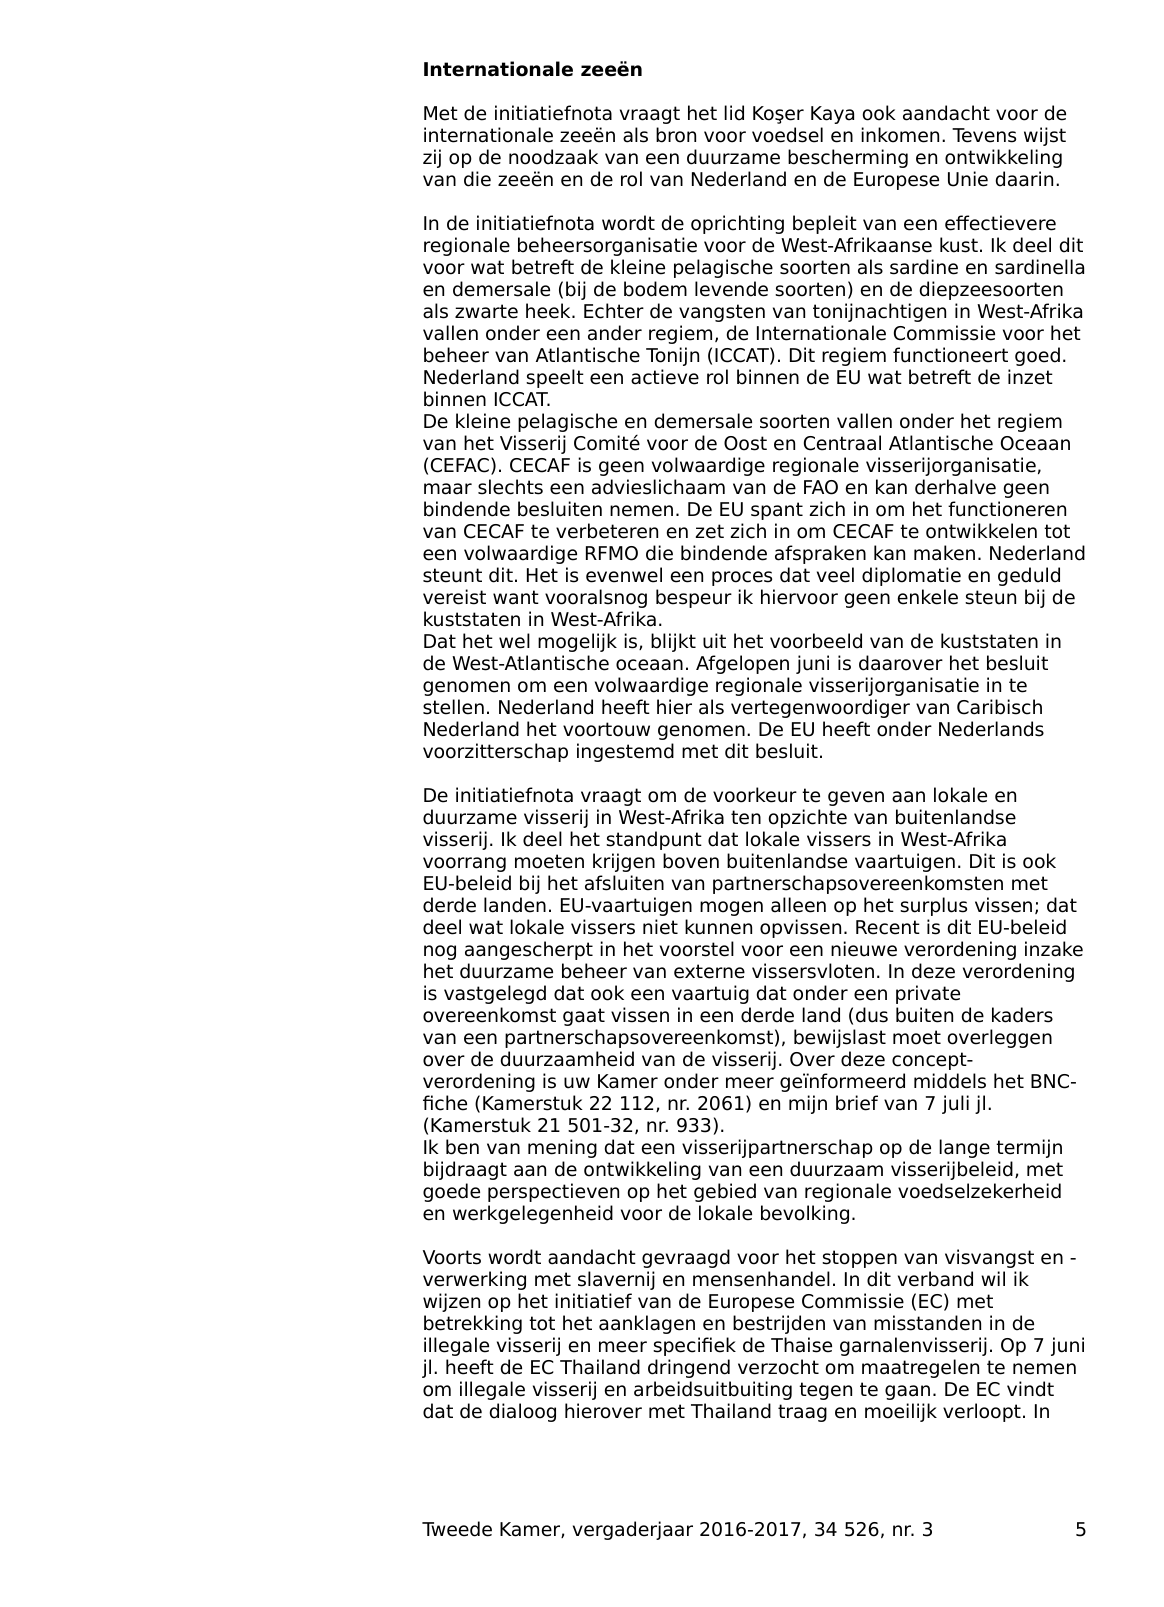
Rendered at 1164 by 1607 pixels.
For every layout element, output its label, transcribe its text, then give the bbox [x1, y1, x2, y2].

subtitle Internationale zeeën [422, 59, 1087, 81]
text Voorts wordt aandacht gevraagd voor het stoppen van visvangst en -verwerking met slavernij en mensenhandel. In dit verband wil ik wijzen op het initiatief van de Europese Commissie (EC) met betrekking tot het aanklagen en bestrijden van misstanden in de illegale visserij en meer specifiek de Thaise garnalenvisserij. Op 7 juni jl. heeft de EC Thailand dringend verzocht om maatregelen te nemen om illegale visserij en arbeidsuitbuiting tegen te gaan. De EC vindt dat de dialoog hierover met Thailand traag en moeilijk verloopt. In [422, 1247, 1087, 1423]
text In de initiatiefnota wordt de oprichting bepleit van een effectievere regionale beheersorganisatie voor de West-Afrikaanse kust. Ik deel dit voor wat betreft de kleine pelagische soorten als sardine en sardinella en demersale (bij de bodem levende soorten) en de diepzeesoorten als zwarte heek. Echter de vangsten van tonijnachtigen in West-Afrika vallen onder een ander regiem, de Internationale Commissie voor het beheer van Atlantische Tonijn (ICCAT). Dit regiem functioneert goed. Nederland speelt een actieve rol binnen de EU wat betreft de inzet binnen ICCAT. [422, 213, 1087, 411]
text De initiatiefnota vraagt om de voorkeur te geven aan lokale en duurzame visserij in West-Afrika ten opzichte van buitenlandse visserij. Ik deel het standpunt dat lokale vissers in West-Afrika voorrang moeten krijgen boven buitenlandse vaartuigen. Dit is ook EU-beleid bij het afsluiten van partnerschapsovereenkomsten met derde landen. EU-vaartuigen mogen alleen op het surplus vissen; dat deel wat lokale vissers niet kunnen opvissen. Recent is dit EU-beleid nog aangescherpt in het voorstel voor een nieuwe verordening inzake het duurzame beheer van externe vissersvloten. In deze verordening is vastgelegd dat ook een vaartuig dat onder een private overeenkomst gaat vissen in een derde land (dus buiten de kaders van een partnerschapsovereenkomst), bewijslast moet overleggen over de duurzaamheid van de visserij. Over deze concept-verordening is uw Kamer onder meer geïnformeerd middels het BNC-fiche (Kamerstuk 22 112, nr. 2061) en mijn brief van 7 juli jl. (Kamerstuk 21 501-32, nr. 933). [422, 785, 1087, 1137]
text Ik ben van mening dat een visserijpartnerschap op de lange termijn bijdraagt aan de ontwikkeling van een duurzaam visserijbeleid, met goede perspectieven op het gebied van regionale voedselzekerheid en werkgelegenheid voor de lokale bevolking. [422, 1137, 1087, 1224]
text Dat het wel mogelijk is, blijkt uit het voorbeeld van de kuststaten in de West-Atlantische oceaan. Afgelopen juni is daarover het besluit genomen om een volwaardige regionale visserijorganisatie in te stellen. Nederland heeft hier als vertegenwoordiger van Caribisch Nederland het voortouw genomen. De EU heeft onder Nederlands voorzitterschap ingestemd met dit besluit. [422, 631, 1087, 763]
text De kleine pelagische en demersale soorten vallen onder het regiem van het Visserij Comité voor de Oost en Centraal Atlantische Oceaan (CEFAC). CECAF is geen volwaardige regionale visserijorganisatie, maar slechts een advieslichaam van de FAO en kan derhalve geen bindende besluiten nemen. De EU spant zich in om het functioneren van CECAF te verbeteren en zet zich in om CECAF te ontwikkelen tot een volwaardige RFMO die bindende afspraken kan maken. Nederland steunt dit. Het is evenwel een proces dat veel diplomatie en geduld vereist want vooralsnog bespeur ik hiervoor geen enkele steun bij de kuststaten in West-Afrika. [422, 411, 1087, 631]
text Met de initiatiefnota vraagt het lid Koşer Kaya ook aandacht voor de internationale zeeën als bron voor voedsel en inkomen. Tevens wijst zij op de noodzaak van een duurzame bescherming en ontwikkeling van die zeeën en de rol van Nederland en de Europese Unie daarin. [422, 103, 1087, 191]
